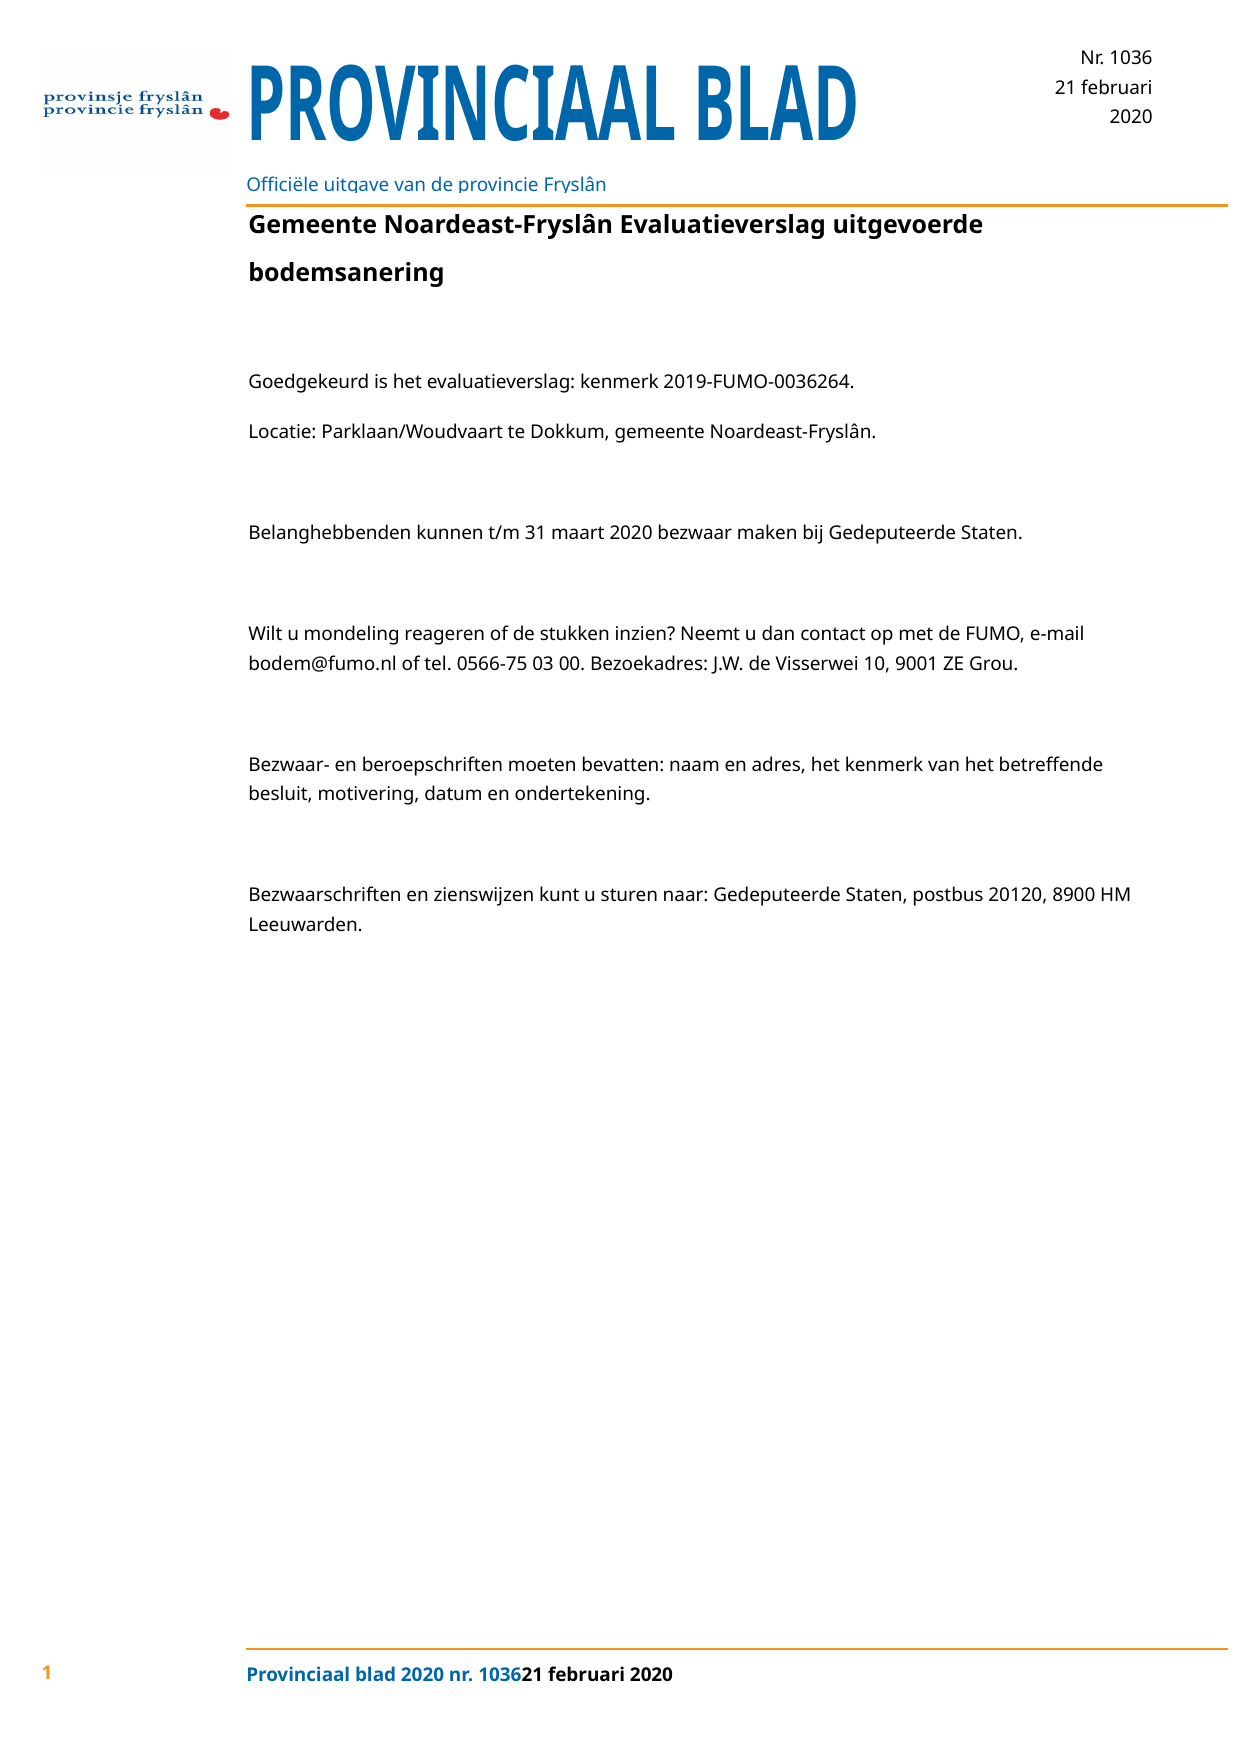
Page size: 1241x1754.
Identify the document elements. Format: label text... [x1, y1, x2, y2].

text Locatie: Parklaan/Woudvaart te Dokkum, gemeente Noardeast-Fryslân. [248, 419, 1152, 444]
text Bezwaar- en beroepschriften moeten bevatten: naam en adres, het kenmerk van het betreffende besluit, motivering, datum en ondertekening. [248, 751, 1152, 806]
text Belanghebbenden kunnen t/m 31 maart 2020 bezwaar maken bij Gedeputeerde Staten. [248, 519, 1152, 545]
text Bezwaarschriften en zienswijzen kunt u sturen naar: Gedeputeerde Staten, postbus 20120, 8900 HM Leeuwarden. [248, 881, 1152, 937]
text Wilt u mondeling reageren of de stukken inzien? Neemt u dan contact op met de FUMO, e-mail bodem@fumo.nl of tel. 0566-75 03 00. Bezoekadres: J.W. de Visserwei 10, 9001 ZE Grou. [248, 620, 1152, 676]
text Gemeente Noardeast-Fryslân Evaluatieverslag uitgevoerde bodemsanering [248, 207, 1152, 288]
text Goedgekeurd is het evaluatieverslag: kenmerk 2019-FUMO-0036264. [248, 368, 1152, 394]
picture [41, 47, 231, 172]
